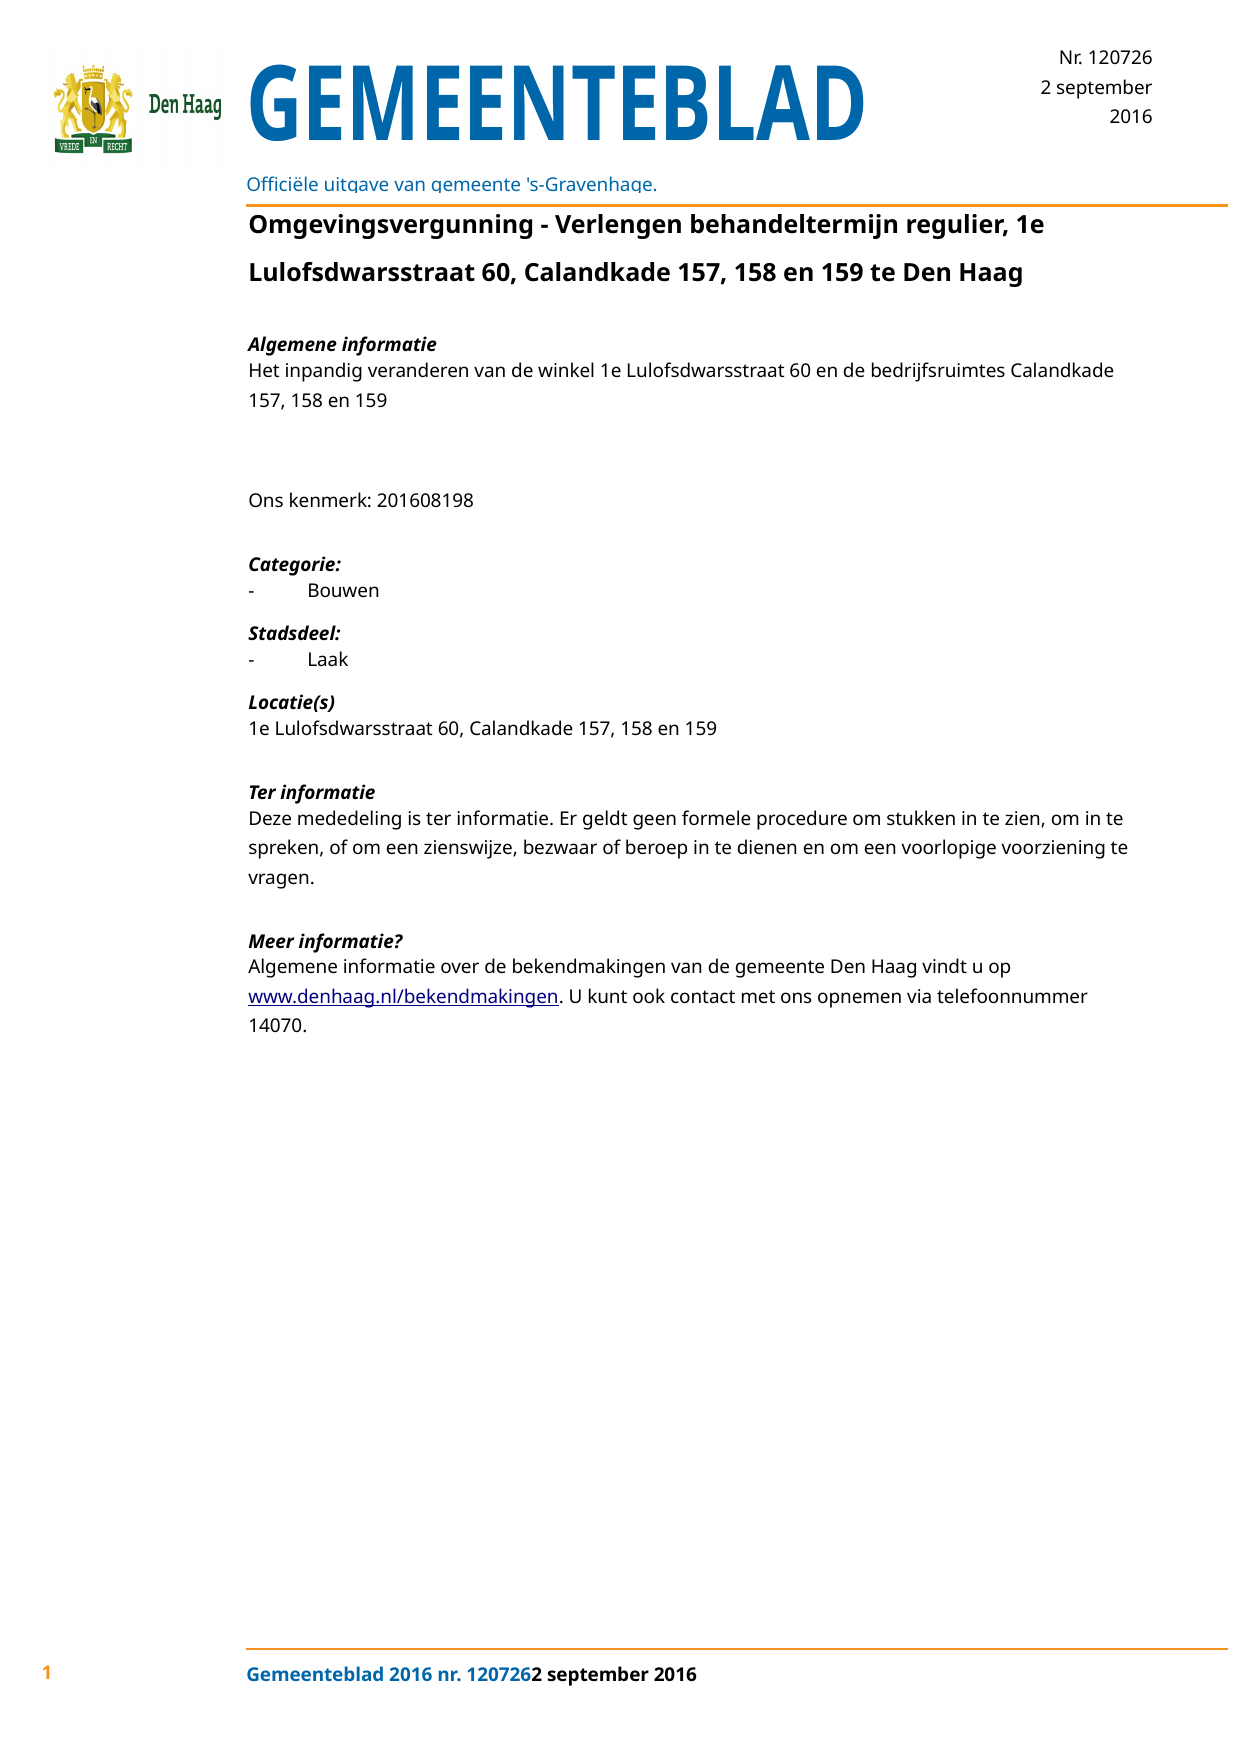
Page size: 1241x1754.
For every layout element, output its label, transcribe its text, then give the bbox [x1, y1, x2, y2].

text Locatie(s) [248, 689, 1152, 715]
list Laak [248, 646, 1152, 672]
text Deze mededeling is ter informatie. Er geldt geen formele procedure om stukken in te zien, om in te spreken, of om een zienswijze, bezwaar of beroep in te dienen en om een voorlopige voorziening te vragen. [248, 805, 1152, 889]
text Stadsdeel: [248, 620, 1152, 646]
text Algemene informatie [248, 331, 1152, 357]
text Het inpandig veranderen van de winkel 1e Lulofsdwarsstraat 60 en de bedrijfsruimtes Calandkade 157, 158 en 159 [248, 357, 1152, 412]
text Ons kenmerk: 201608198 [248, 488, 1152, 513]
text Omgevingsvergunning - Verlengen behandeltermijn regulier, 1e Lulofsdwarsstraat 60, Calandkade 157, 158 en 159 te Den Haag [248, 207, 1152, 288]
text 1e Lulofsdwarsstraat 60, Calandkade 157, 158 en 159 [248, 715, 1152, 741]
text Meer informatie? [248, 928, 1152, 953]
text Categorie: [248, 552, 1152, 577]
text Ter informatie [248, 779, 1152, 805]
text Algemene informatie over de bekendmakingen van de gemeente Den Haag vindt u op www.denhaag.nl/bekendmakingen. U kunt ook contact met ons opnemen via telefoonnummer 14070. [248, 953, 1152, 1038]
list Bouwen [248, 577, 1152, 603]
picture [41, 47, 231, 172]
